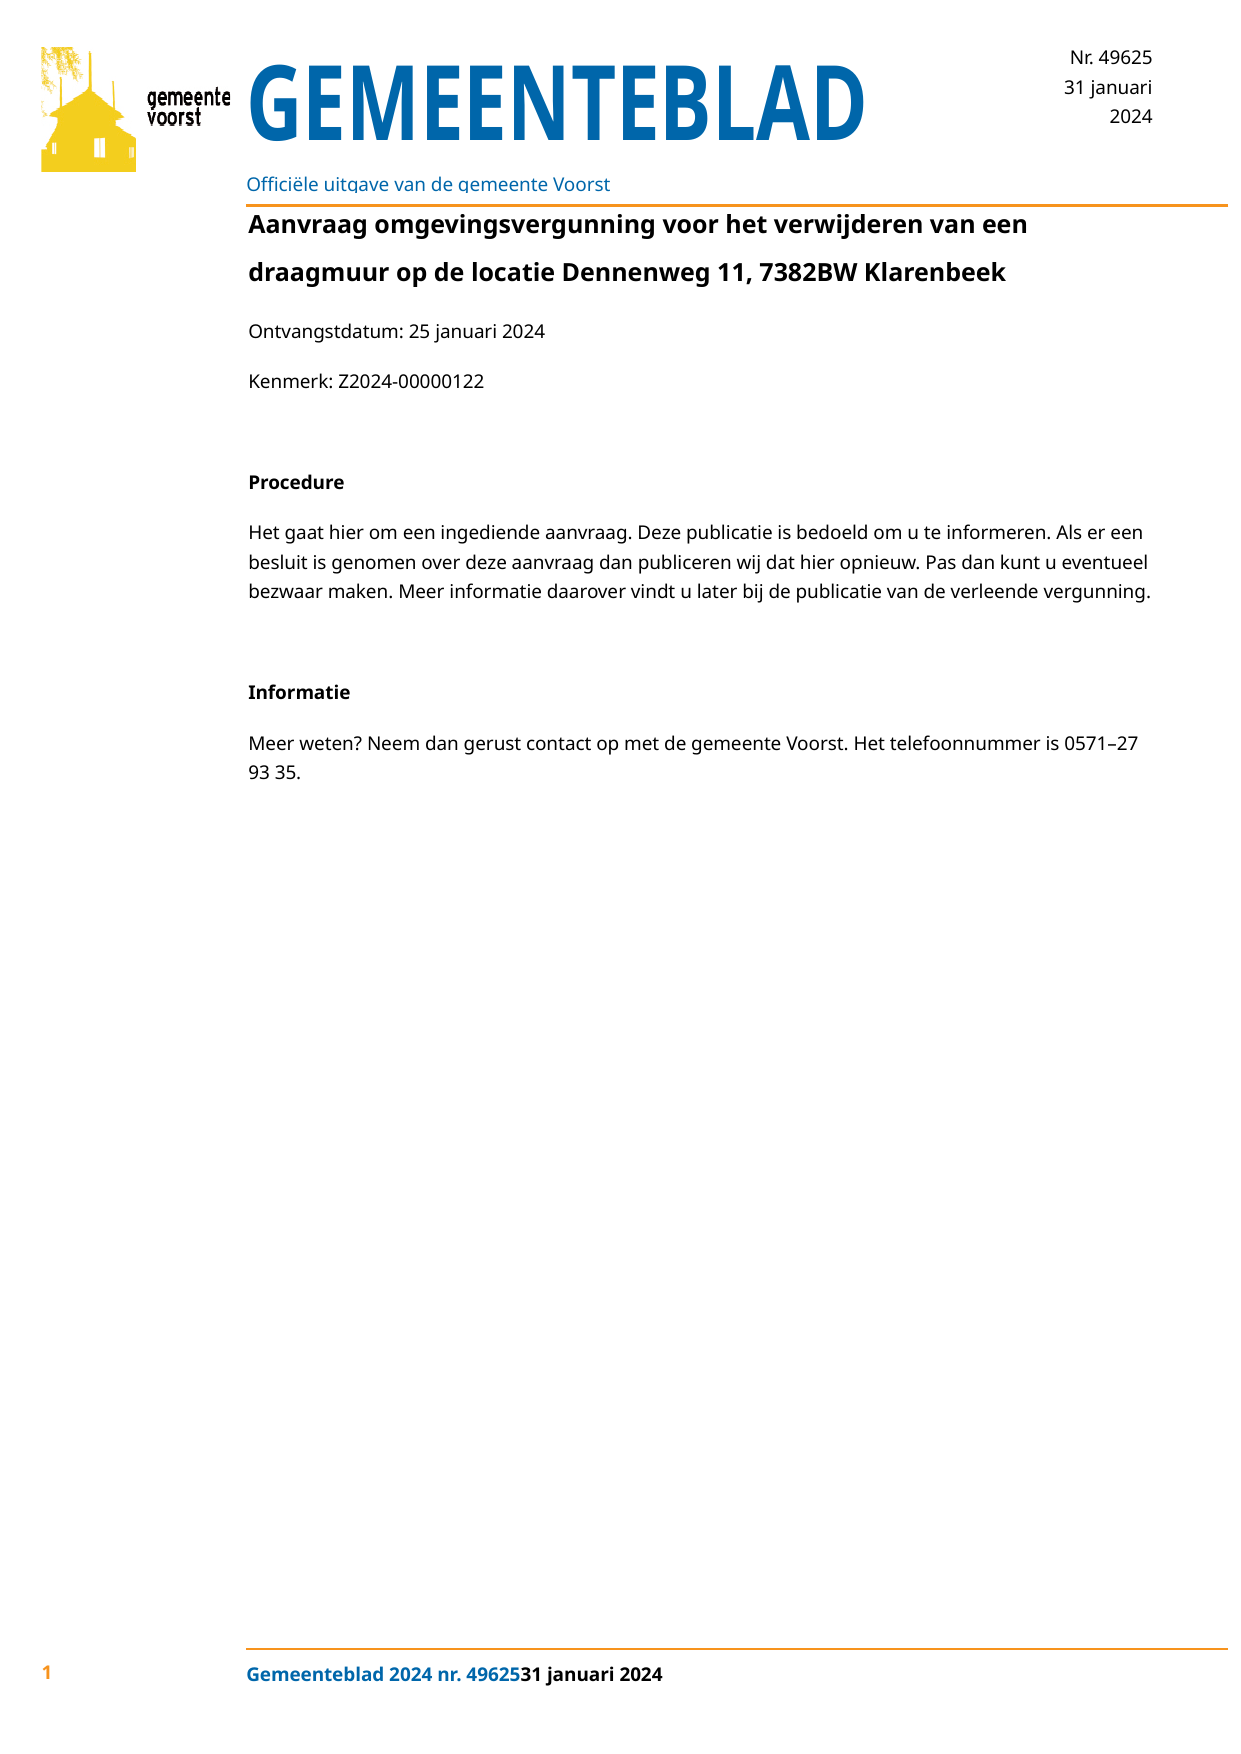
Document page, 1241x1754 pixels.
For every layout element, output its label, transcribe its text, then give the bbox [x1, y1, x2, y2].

text Kenmerk: Z2024-00000122 [248, 368, 1152, 394]
text Aanvraag omgevingsvergunning voor het verwijderen van een draagmuur op de locatie Dennenweg 11, 7382BW Klarenbeek [248, 207, 1152, 288]
text Informatie [248, 679, 1152, 705]
text Het gaat hier om een ingediende aanvraag. Deze publicatie is bedoeld om u te informeren. Als er een besluit is genomen over deze aanvraag dan publiceren wij dat hier opnieuw. Pas dan kunt u eventueel bezwaar maken. Meer informatie daarover vindt u later bij de publicatie van de verleende vergunning. [248, 519, 1152, 604]
picture [41, 47, 231, 172]
text Procedure [248, 469, 1152, 495]
text Ontvangstdatum: 25 januari 2024 [248, 318, 1152, 344]
text Meer weten? Neem dan gerust contact op met de gemeente Voorst. Het telefoonnummer is 0571–27 93 35. [248, 730, 1152, 785]
